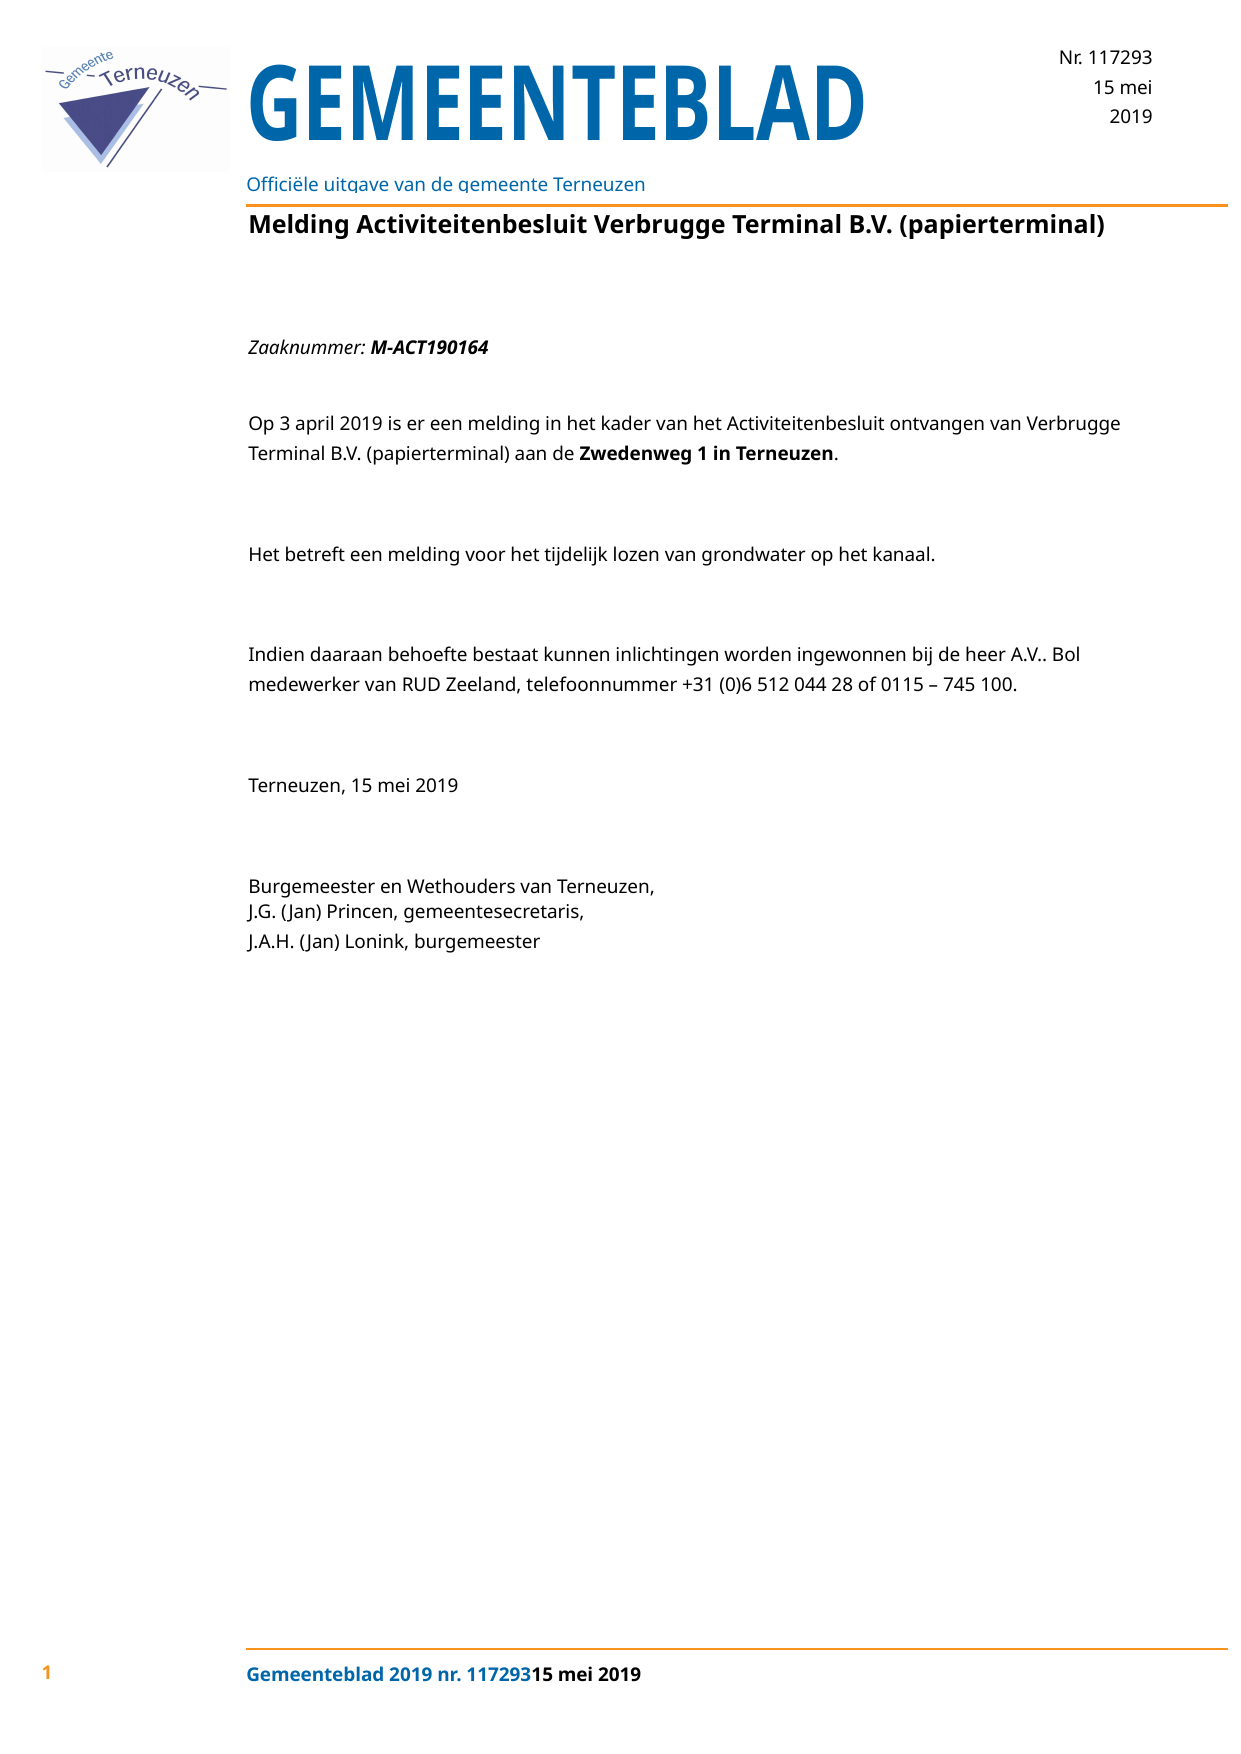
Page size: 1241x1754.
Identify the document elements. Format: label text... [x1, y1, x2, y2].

table_cell [700, 899, 1152, 1013]
text Zaaknummer: M-ACT190164 [248, 334, 1152, 360]
table_cell [700, 1065, 1152, 1090]
text Indien daaraan behoefte bestaat kunnen inlichtingen worden ingewonnen bij de heer A.V.. Bol medewerker van RUD Zeeland, telefoonnummer +31 (0)6 512 044 28 of 0115 – 745 100. [248, 642, 1152, 697]
table_cell J.G. (Jan) Princen, gemeentesecretaris, J.A.H. (Jan) Lonink, burgemeester [248, 899, 700, 1013]
table_header Burgemeester en Wethouders van Terneuzen, [248, 873, 1152, 899]
text Melding Activiteitenbesluit Verbrugge Terminal B.V. (papierterminal) [248, 207, 1152, 241]
table_cell [248, 1013, 700, 1039]
picture [41, 47, 231, 172]
text Het betreft een melding voor het tijdelijk lozen van grondwater op het kanaal. [248, 541, 1152, 567]
text Op 3 april 2019 is er een melding in het kader van het Activiteitenbesluit ontvangen van Verbrugge Terminal B.V. (papierterminal) aan de Zwedenweg 1 in Terneuzen. [248, 410, 1152, 466]
text Terneuzen, 15 mei 2019 [248, 772, 1152, 798]
table_cell [700, 1013, 1152, 1039]
table_cell [248, 1065, 700, 1090]
table_cell [248, 1039, 1152, 1065]
